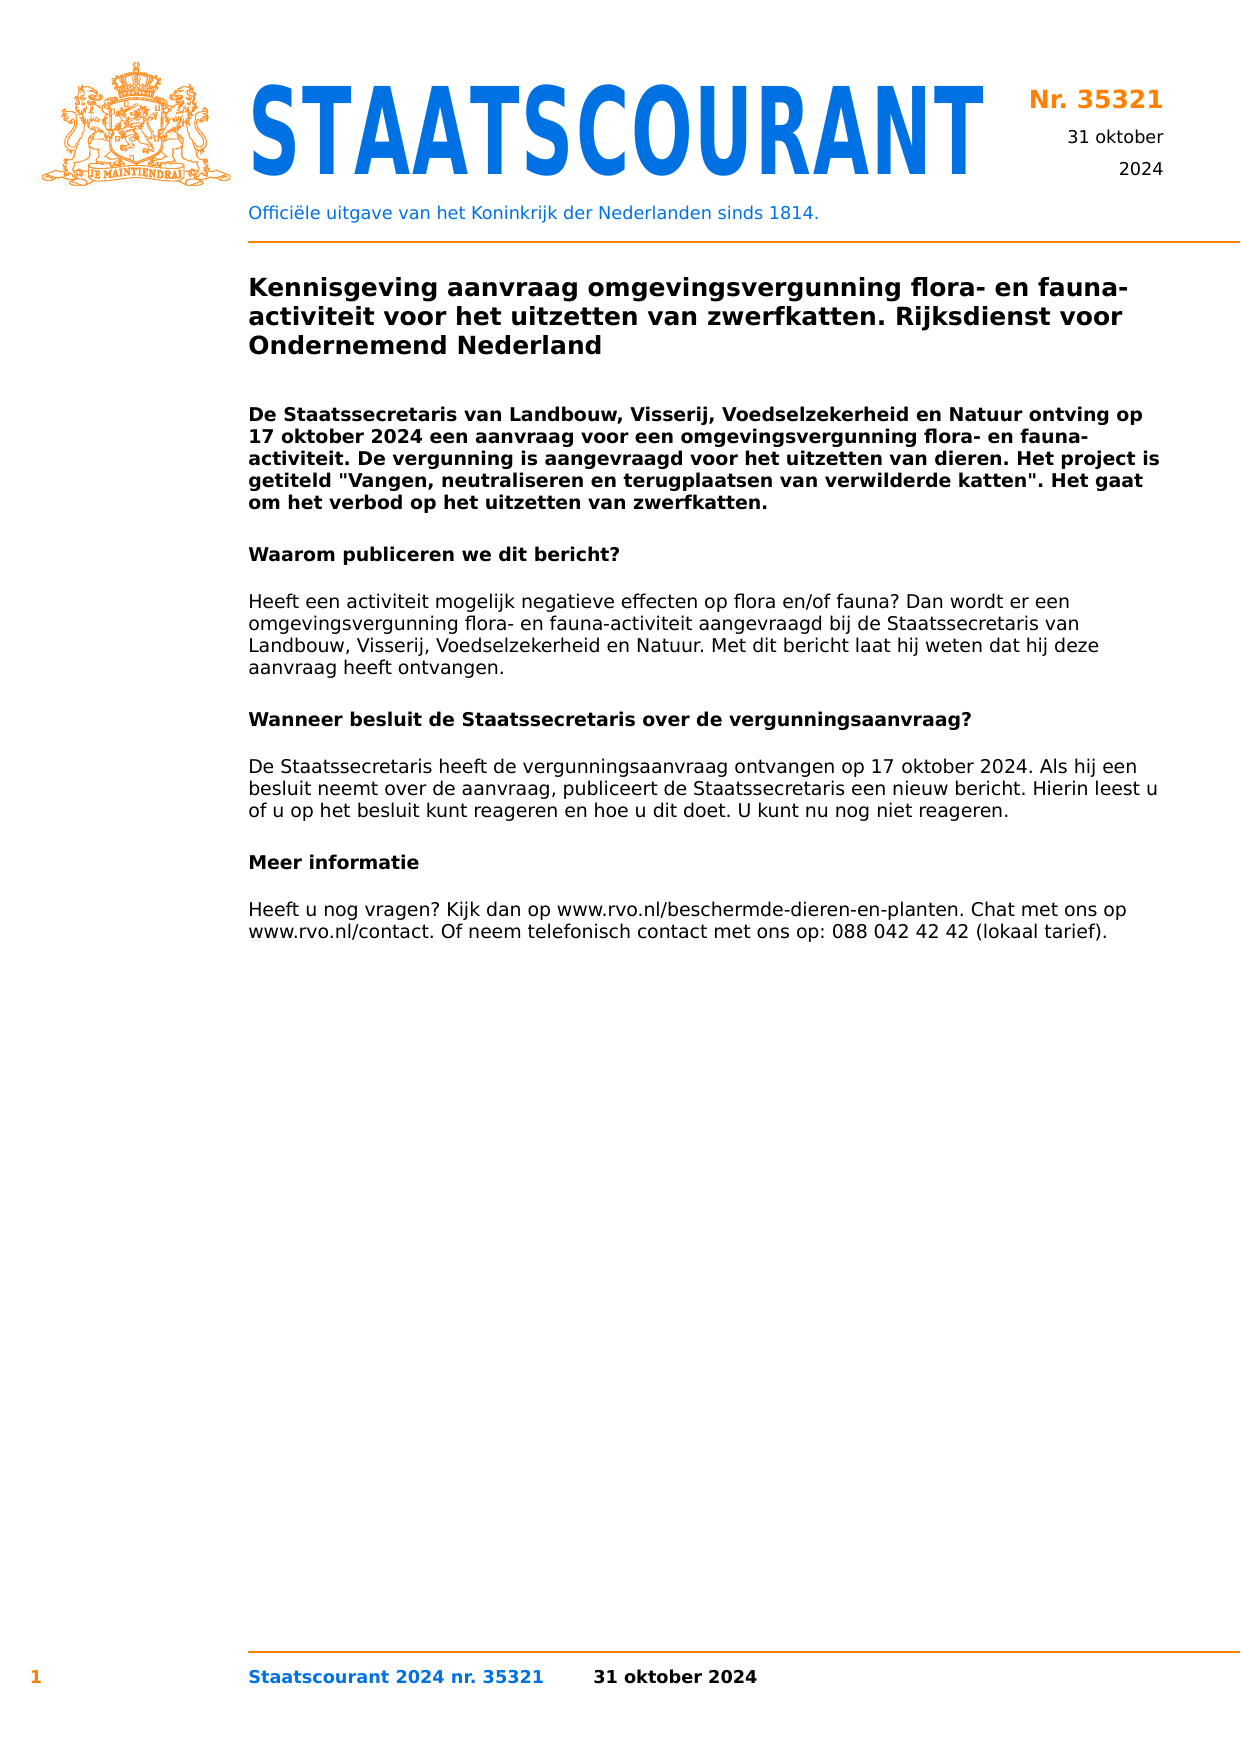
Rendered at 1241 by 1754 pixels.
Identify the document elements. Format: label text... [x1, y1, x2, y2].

table_cell Officiële uitgave van het Koninkrijk der Nederlanden sinds 1814. [248, 203, 1240, 241]
table_header [25, 62, 248, 241]
table_cell 2024 [998, 153, 1240, 203]
text Heeft een activiteit mogelijk negatieve effecten op flora en/of fauna? Dan wordt er een omgevingsvergunning flora- en fauna-activiteit aangevraagd bij de Staatssecretaris van Landbouw, Visserij, Voedselzekerheid en Natuur. Met dit bericht laat hij weten dat hij deze aanvraag heeft ontvangen. [248, 591, 1163, 679]
text Heeft u nog vragen? Kijk dan op www.rvo.nl/beschermde-dieren-en-planten. Chat met ons op www.rvo.nl/contact. Of neem telefonisch contact met ons op: 088 042 42 42 (lokaal tarief). [248, 899, 1163, 943]
table_cell 31 oktober [998, 121, 1240, 153]
table_header Nr. 35321 [998, 62, 1240, 121]
subtitle Wanneer besluit de Staatssecretaris over de vergunningsaanvraag? [248, 709, 1163, 731]
subtitle Meer informatie [248, 852, 1163, 874]
table_header STAATSCOURANT [248, 62, 998, 203]
text De Staatssecretaris van Landbouw, Visserij, Voedselzekerheid en Natuur ontving op 17 oktober 2024 een aanvraag voor een omgevingsvergunning flora- en fauna-activiteit. De vergunning is aangevraagd voor het uitzetten van dieren. Het project is getiteld "Vangen, neutraliseren en terugplaatsen van verwilderde katten". Het gaat om het verbod op het uitzetten van zwerfkatten. [248, 404, 1163, 514]
picture [41, 62, 231, 186]
subtitle Kennisgeving aanvraag omgevingsvergunning flora- en fauna-activiteit voor het uitzetten van zwerfkatten. Rijksdienst voor Ondernemend Nederland [248, 273, 1163, 361]
text De Staatssecretaris heeft de vergunningsaanvraag ontvangen op 17 oktober 2024. Als hij een besluit neemt over de aanvraag, publiceert de Staatssecretaris een nieuw bericht. Hierin leest u of u op het besluit kunt reageren en hoe u dit doet. U kunt nu nog niet reageren. [248, 756, 1163, 822]
subtitle Waarom publiceren we dit bericht? [248, 544, 1163, 566]
